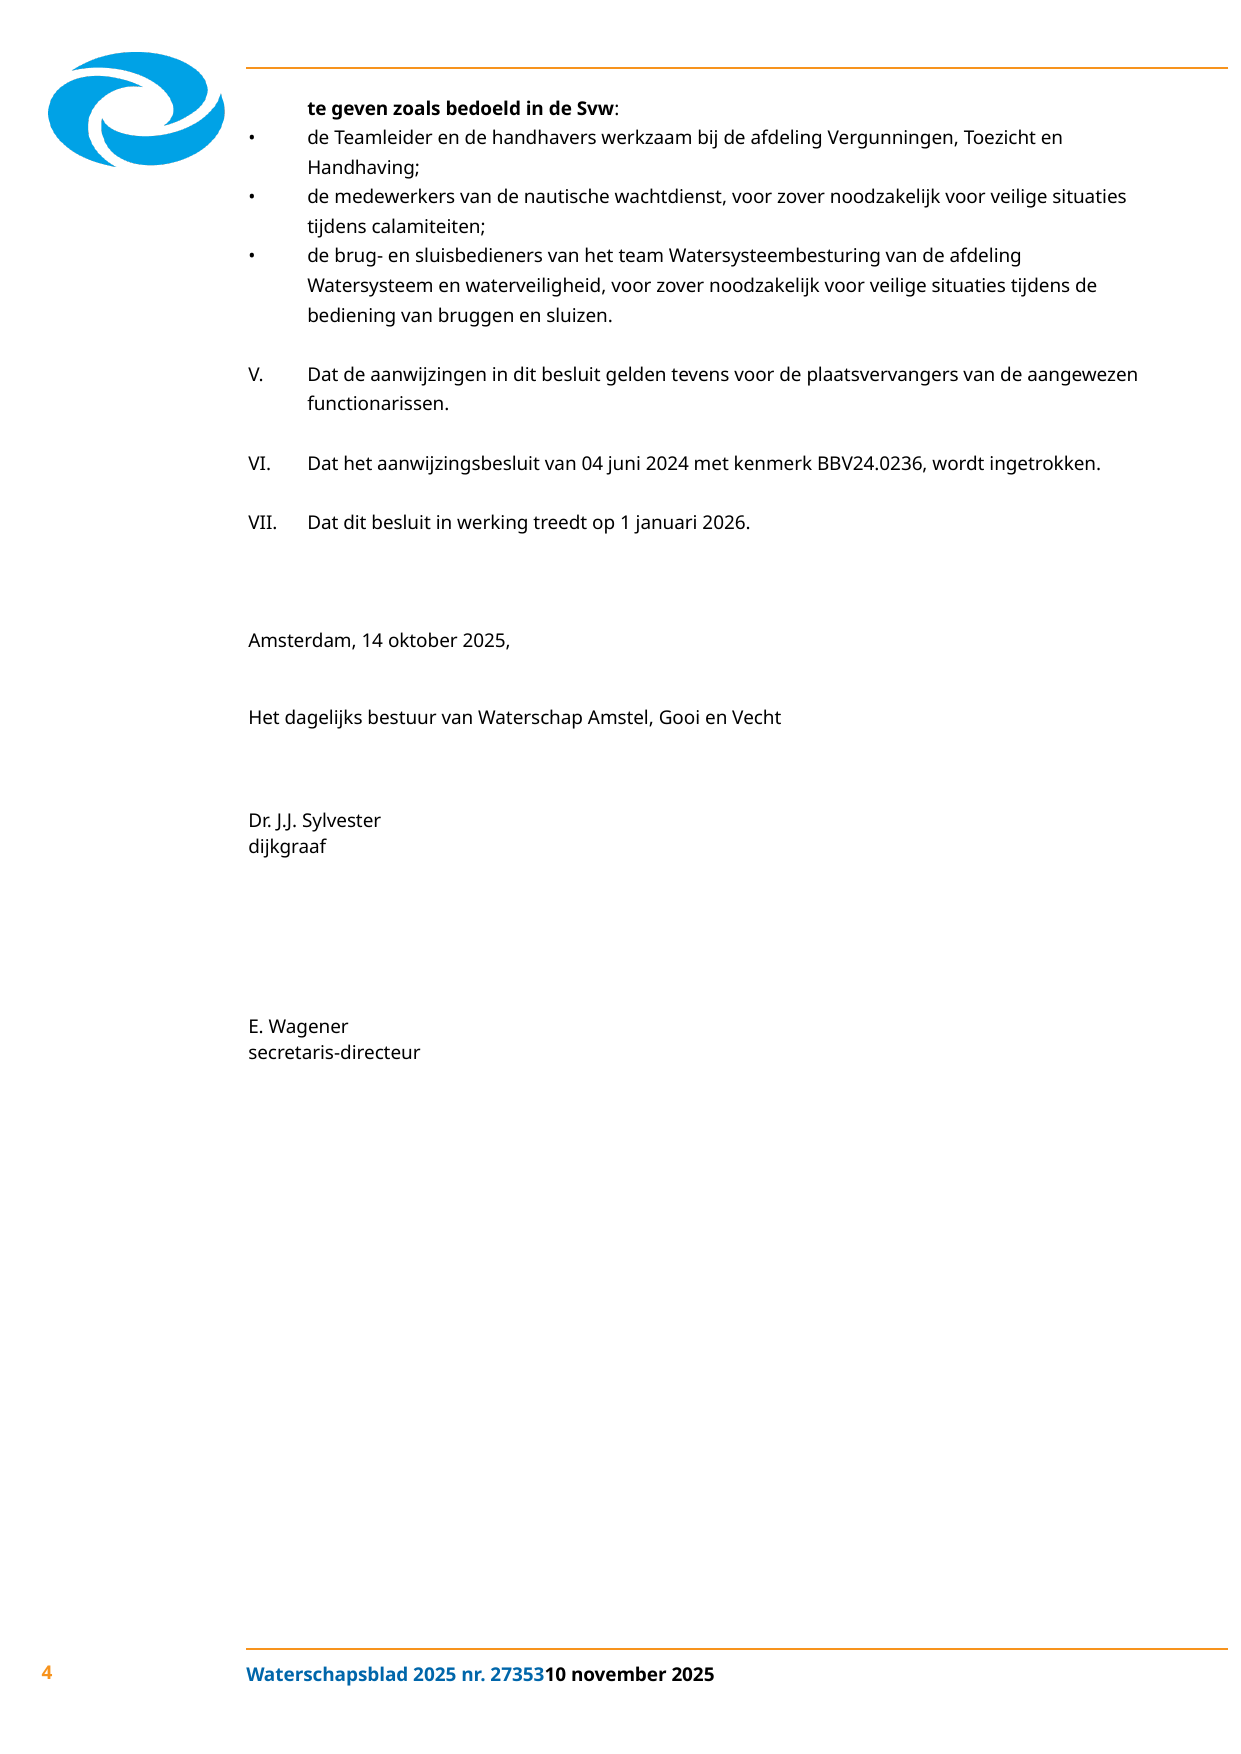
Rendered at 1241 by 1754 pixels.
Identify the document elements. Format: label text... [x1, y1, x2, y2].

list te geven zoals bedoeld in de Svw: [248, 95, 1152, 121]
list Dat dit besluit in werking treedt op 1 januari 2026. [248, 509, 1152, 535]
list de brug- en sluisbedieners van het team Watersysteembesturing van de afdeling Watersysteem en waterveiligheid, voor zover noodzakelijk voor veilige situaties tijdens de bediening van bruggen en sluizen. [248, 243, 1152, 328]
text dijkgraaf [248, 833, 1152, 859]
text Amsterdam, 14 oktober 2025, [248, 627, 1152, 653]
text E. Wagener [248, 1013, 1152, 1039]
text Dr. J.J. Sylvester [248, 807, 1152, 833]
list Dat het aanwijzingsbesluit van 04 juni 2024 met kenmerk BBV24.0236, wordt ingetrokken. [248, 450, 1152, 476]
picture [41, 47, 231, 172]
list Dat de aanwijzingen in dit besluit gelden tevens voor de plaatsvervangers van de aangewezen functionarissen. [248, 361, 1152, 416]
text secretaris-directeur [248, 1039, 1152, 1065]
list de Teamleider en de handhavers werkzaam bij de afdeling Vergunningen, Toezicht en Handhaving; [248, 124, 1152, 180]
list de medewerkers van de nautische wachtdienst, voor zover noodzakelijk voor veilige situaties tijdens calamiteiten; [248, 183, 1152, 239]
text Het dagelijks bestuur van Waterschap Amstel, Gooi en Vecht [248, 704, 1152, 730]
